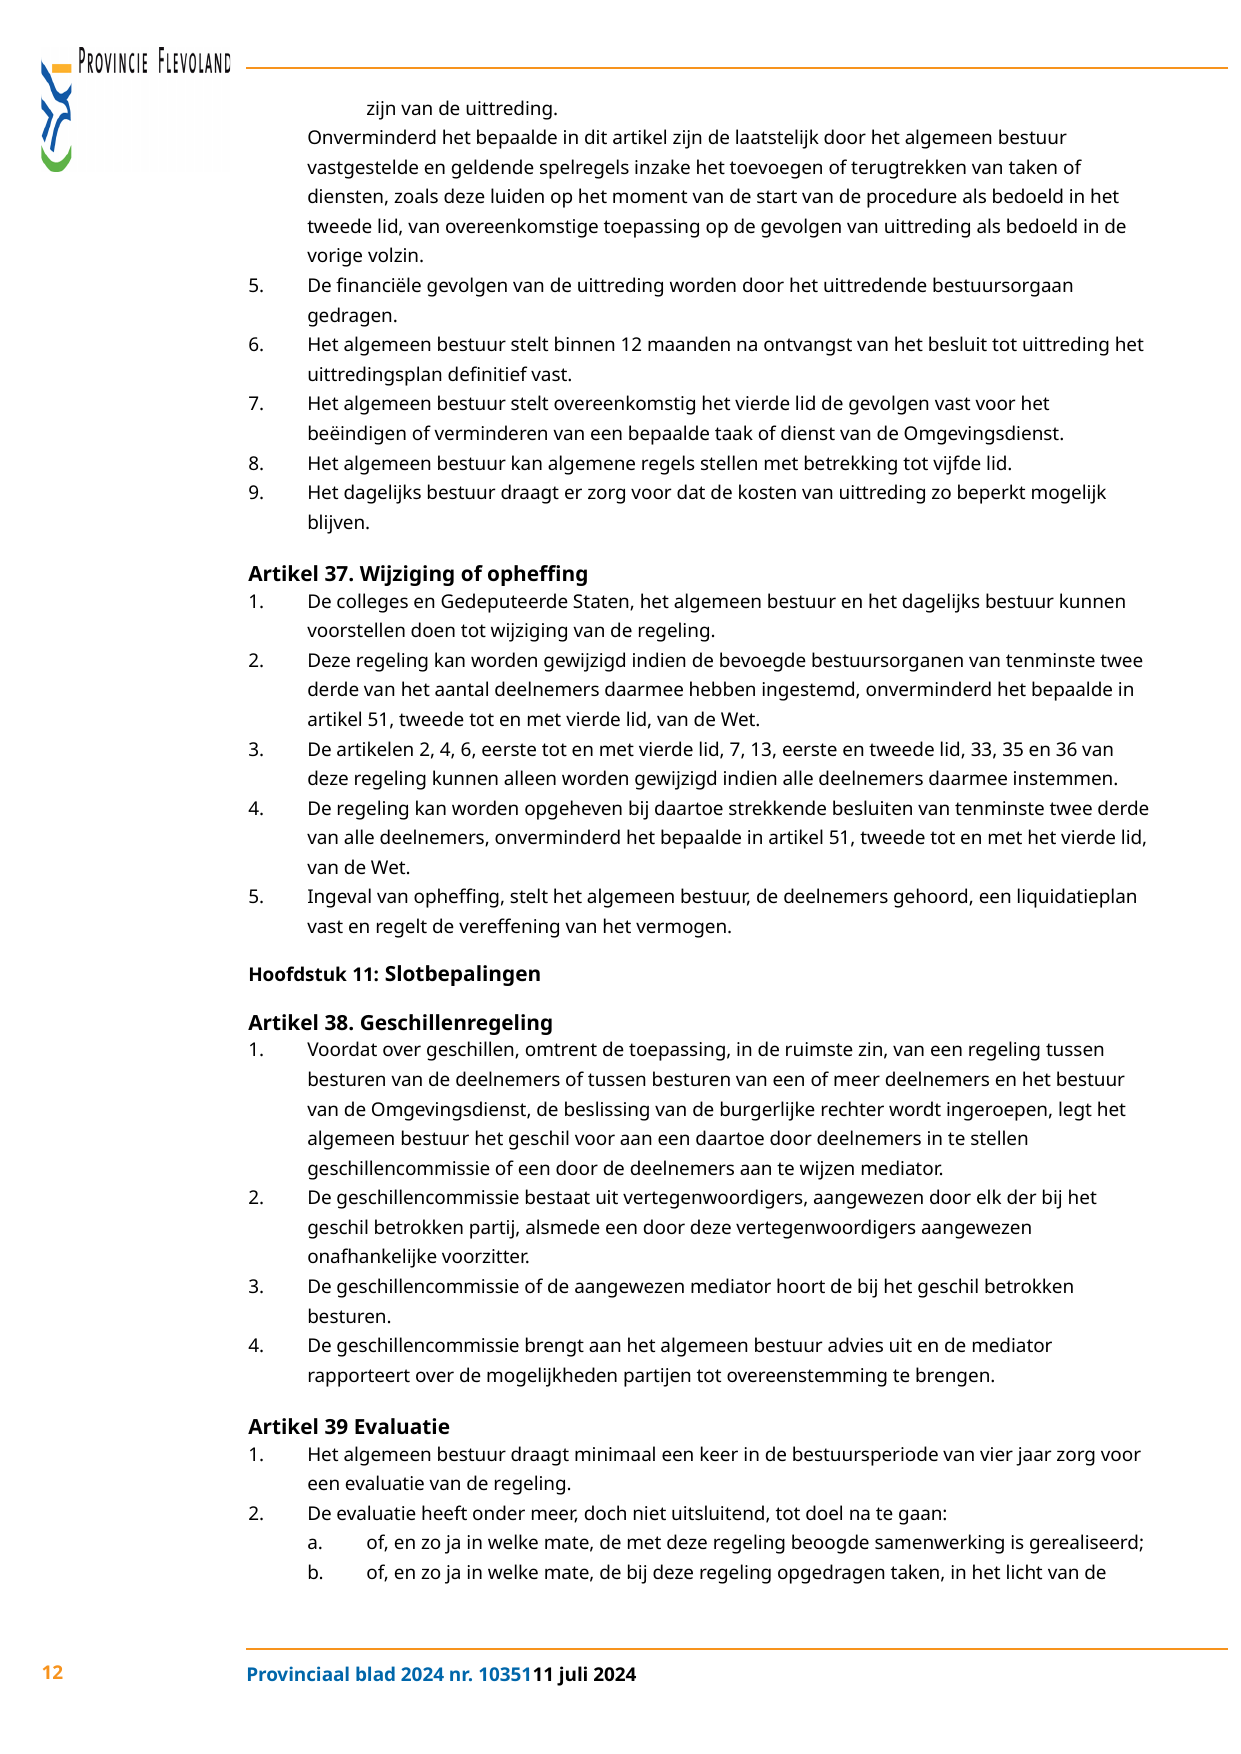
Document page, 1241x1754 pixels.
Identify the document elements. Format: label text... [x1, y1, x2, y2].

list Het dagelijks bestuur draagt er zorg voor dat de kosten van uittreding zo beperkt mogelijk blijven. [248, 479, 1152, 535]
list of, en zo ja in welke mate, de met deze regeling beoogde samenwerking is gerealiseerd; [307, 1529, 1152, 1555]
list De geschillencommissie of de aangewezen mediator hoort de bij het geschil betrokken besturen. [248, 1273, 1152, 1328]
list Het algemeen bestuur stelt overeenkomstig het vierde lid de gevolgen vast voor het beëindigen of verminderen van een bepaalde taak of dienst van de Omgevingsdienst. [248, 391, 1152, 446]
text Artikel 39 Evaluatie [248, 1412, 1152, 1441]
list De evaluatie heeft onder meer, doch niet uitsluitend, tot doel na te gaan: [248, 1500, 1152, 1526]
list of, en zo ja in welke mate, de bij deze regeling opgedragen taken, in het licht van de [307, 1559, 1152, 1585]
list De artikelen 2, 4, 6, eerste tot en met vierde lid, 7, 13, eerste en tweede lid, 33, 35 en 36 van deze regeling kunnen alleen worden gewijzigd indien alle deelnemers daarmee instemmen. [248, 736, 1152, 791]
list Het algemeen bestuur draagt minimaal een keer in de bestuursperiode van vier jaar zorg voor een evaluatie van de regeling. [248, 1441, 1152, 1496]
list De geschillencommissie bestaat uit vertegenwoordigers, aangewezen door elk der bij het geschil betrokken partij, alsmede een door deze vertegenwoordigers aangewezen onafhankelijke voorzitter. [248, 1184, 1152, 1269]
picture [41, 47, 231, 172]
list De geschillencommissie brengt aan het algemeen bestuur advies uit en de mediator rapporteert over de mogelijkheden partijen tot overeenstemming te brengen. [248, 1332, 1152, 1388]
text Artikel 38. Geschillenregeling [248, 1008, 1152, 1037]
list Voordat over geschillen, omtrent de toepassing, in de ruimste zin, van een regeling tussen besturen van de deelnemers of tussen besturen van een of meer deelnemers en het bestuur van de Omgevingsdienst, de beslissing van de burgerlijke rechter wordt ingeroepen, legt het algemeen bestuur het geschil voor aan een daartoe door deelnemers in te stellen geschillencommissie of een door de deelnemers aan te wijzen mediator. [248, 1037, 1152, 1181]
list zijn van de uittreding. [307, 95, 1152, 121]
list Ingeval van opheffing, stelt het algemeen bestuur, de deelnemers gehoord, een liquidatieplan vast en regelt de vereffening van het vermogen. [248, 884, 1152, 939]
list De regeling kan worden opgeheven bij daartoe strekkende besluiten van tenminste twee derde van alle deelnemers, onverminderd het bepaalde in artikel 51, tweede tot en met het vierde lid, van de Wet. [248, 795, 1152, 880]
list De financiële gevolgen van de uittreding worden door het uittredende bestuursorgaan gedragen. [248, 272, 1152, 328]
text Artikel 37. Wijziging of opheffing [248, 559, 1152, 588]
text Hoofdstuk 11: Slotbepalingen [248, 959, 1152, 987]
list Het algemeen bestuur kan algemene regels stellen met betrekking tot vijfde lid. [248, 450, 1152, 476]
list De colleges en Gedeputeerde Staten, het algemeen bestuur en het dagelijks bestuur kunnen voorstellen doen tot wijziging van de regeling. [248, 588, 1152, 643]
list Onverminderd het bepaalde in dit artikel zijn de laatstelijk door het algemeen bestuur vastgestelde en geldende spelregels inzake het toevoegen of terugtrekken van taken of diensten, zoals deze luiden op het moment van de start van de procedure als bedoeld in het tweede lid, van overeenkomstige toepassing op de gevolgen van uittreding als bedoeld in de vorige volzin. [248, 124, 1152, 268]
list Deze regeling kan worden gewijzigd indien de bevoegde bestuursorganen van tenminste twee derde van het aantal deelnemers daarmee hebben ingestemd, onverminderd het bepaalde in artikel 51, tweede tot en met vierde lid, van de Wet. [248, 647, 1152, 732]
list Het algemeen bestuur stelt binnen 12 maanden na ontvangst van het besluit tot uittreding het uittredingsplan definitief vast. [248, 331, 1152, 387]
